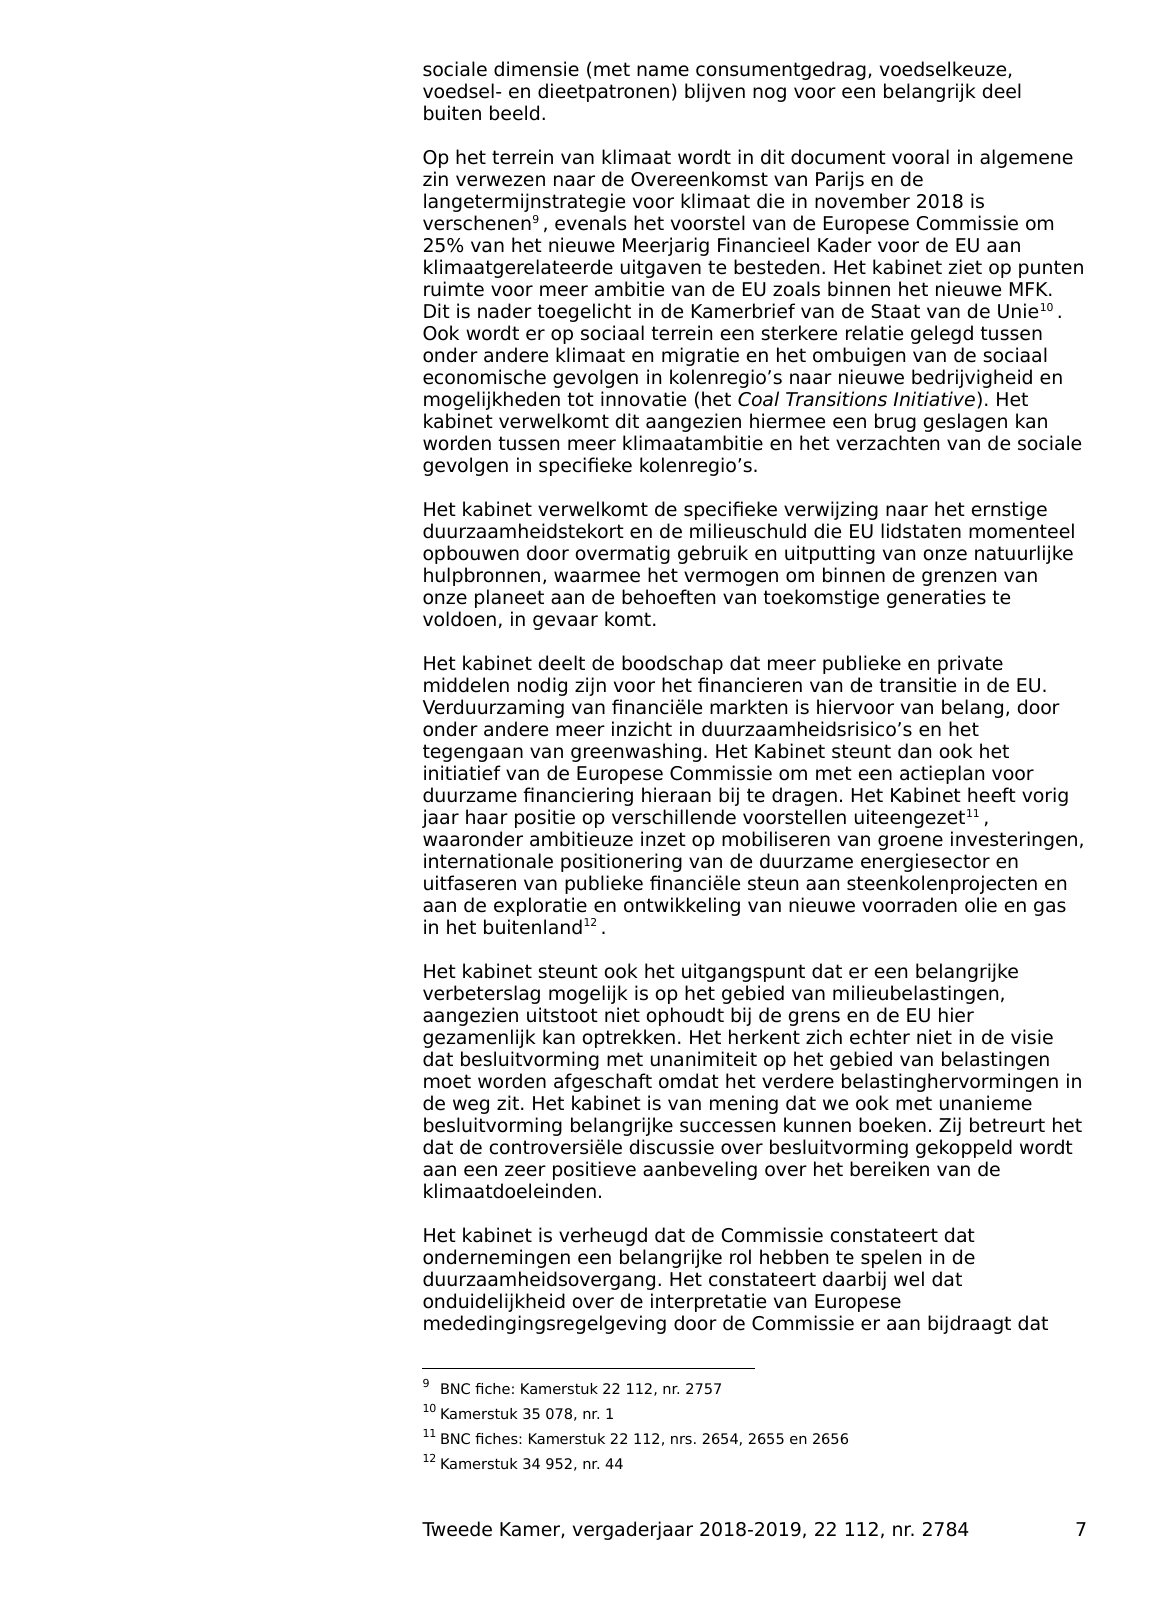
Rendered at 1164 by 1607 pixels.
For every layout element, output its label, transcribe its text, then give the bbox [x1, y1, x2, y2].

text Op het terrein van klimaat wordt in dit document vooral in algemene zin verwezen naar de Overeenkomst van Parijs en de langetermijnstrategie voor klimaat die in november 2018 is verschenen, evenals het voorstel van de Europese Commissie om 25% van het nieuwe Meerjarig Financieel Kader voor de EU aan klimaatgerelateerde uitgaven te besteden. Het kabinet ziet op punten ruimte voor meer ambitie van de EU zoals binnen het nieuwe MFK. Dit is nader toegelicht in de Kamerbrief van de Staat van de Unie. Ook wordt er op sociaal terrein een sterkere relatie gelegd tussen onder andere klimaat en migratie en het ombuigen van de sociaal economische gevolgen in kolenregio’s naar nieuwe bedrijvigheid en mogelijkheden tot innovatie (het Coal Transitions Initiative). Het kabinet verwelkomt dit aangezien hiermee een brug geslagen kan worden tussen meer klimaatambitie en het verzachten van de sociale gevolgen in specifieke kolenregio’s. [422, 147, 1087, 477]
text Het kabinet verwelkomt de specifieke verwijzing naar het ernstige duurzaamheidstekort en de milieuschuld die EU lidstaten momenteel opbouwen door overmatig gebruik en uitputting van onze natuurlijke hulpbronnen, waarmee het vermogen om binnen de grenzen van onze planeet aan de behoeften van toekomstige generaties te voldoen, in gevaar komt. [422, 499, 1087, 631]
text BNC fiches: Kamerstuk 22 112, nrs. 2654, 2655 en 2656 [422, 1427, 1087, 1449]
text Het kabinet is verheugd dat de Commissie constateert dat ondernemingen een belangrijke rol hebben te spelen in de duurzaamheidsovergang. Het constateert daarbij wel dat onduidelijkheid over de interpretatie van Europese mededingingsregelgeving door de Commissie er aan bijdraagt dat [422, 1225, 1087, 1335]
text Het kabinet deelt de boodschap dat meer publieke en private middelen nodig zijn voor het financieren van de transitie in de EU. Verduurzaming van financiële markten is hiervoor van belang, door onder andere meer inzicht in duurzaamheidsrisico’s en het tegengaan van greenwashing. Het Kabinet steunt dan ook het initiatief van de Europese Commissie om met een actieplan voor duurzame financiering hieraan bij te dragen. Het Kabinet heeft vorig jaar haar positie op verschillende voorstellen uiteengezet, waaronder ambitieuze inzet op mobiliseren van groene investeringen, internationale positionering van de duurzame energiesector en uitfaseren van publieke financiële steun aan steenkolenprojecten en aan de exploratie en ontwikkeling van nieuwe voorraden olie en gas in het buitenland. [422, 653, 1087, 939]
text Kamerstuk 34 952, nr. 44 [422, 1452, 1087, 1474]
text BNC fiche: Kamerstuk 22 112, nr. 2757 [422, 1377, 1087, 1399]
text Kamerstuk 35 078, nr. 1 [422, 1402, 1087, 1424]
text Het kabinet steunt ook het uitgangspunt dat er een belangrijke verbeterslag mogelijk is op het gebied van milieubelastingen, aangezien uitstoot niet ophoudt bij de grens en de EU hier gezamenlijk kan optrekken. Het herkent zich echter niet in de visie dat besluitvorming met unanimiteit op het gebied van belastingen moet worden afgeschaft omdat het verdere belastinghervormingen in de weg zit. Het kabinet is van mening dat we ook met unanieme besluitvorming belangrijke successen kunnen boeken. Zij betreurt het dat de controversiële discussie over besluitvorming gekoppeld wordt aan een zeer positieve aanbeveling over het bereiken van de klimaatdoeleinden. [422, 961, 1087, 1203]
text sociale dimensie (met name consumentgedrag, voedselkeuze, voedsel- en dieetpatronen) blijven nog voor een belangrijk deel buiten beeld. [422, 59, 1087, 125]
